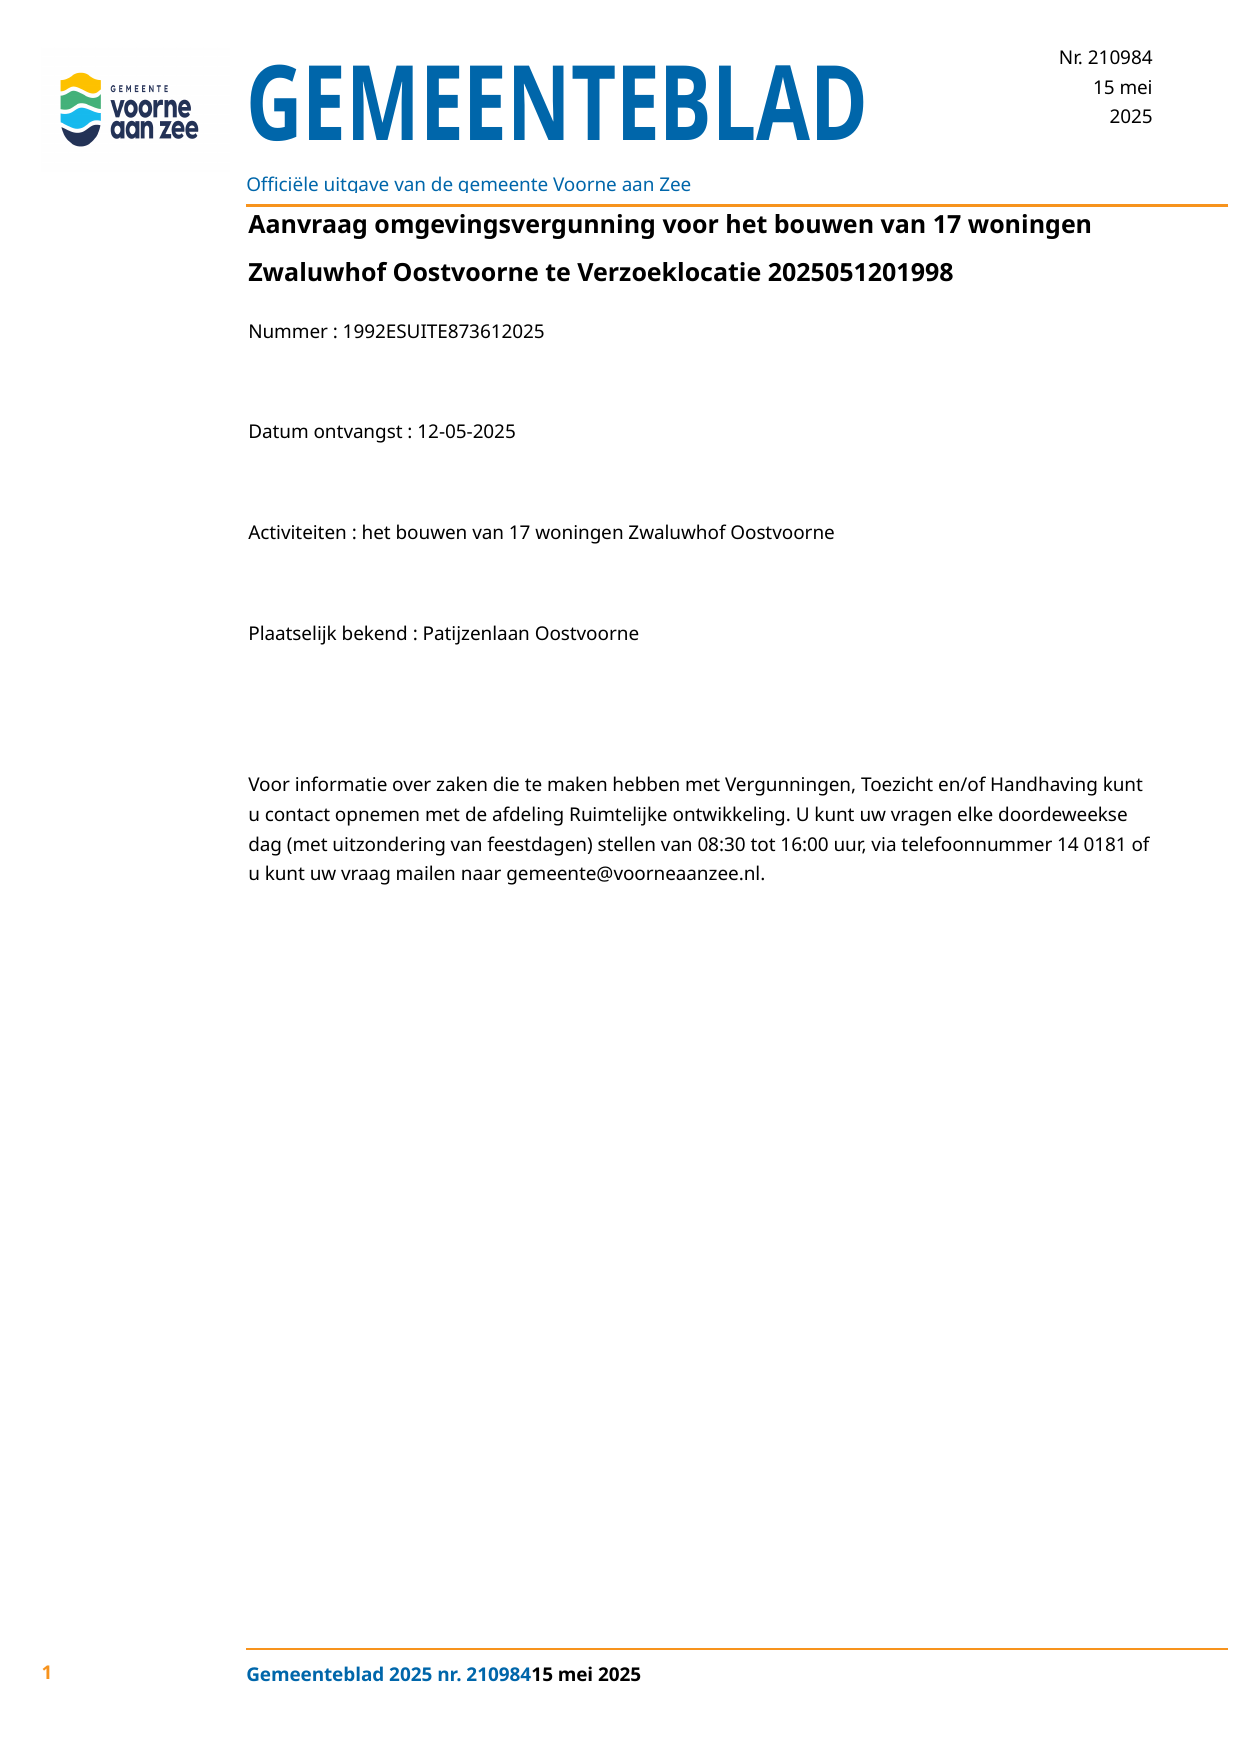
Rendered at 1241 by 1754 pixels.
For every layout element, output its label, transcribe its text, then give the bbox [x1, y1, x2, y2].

text Activiteiten : het bouwen van 17 woningen Zwaluwhof Oostvoorne [248, 519, 1152, 545]
text Plaatselijk bekend : Patijzenlaan Oostvoorne [248, 620, 1152, 646]
text Aanvraag omgevingsvergunning voor het bouwen van 17 woningen Zwaluwhof Oostvoorne te Verzoeklocatie 2025051201998 [248, 207, 1152, 288]
text Nummer : 1992ESUITE873612025 [248, 318, 1152, 344]
text Datum ontvangst : 12-05-2025 [248, 419, 1152, 444]
text Voor informatie over zaken die te maken hebben met Vergunningen, Toezicht en/of Handhaving kunt u contact opnemen met de afdeling Ruimtelijke ontwikkeling. U kunt uw vragen elke doordeweekse dag (met uitzondering van feestdagen) stellen van 08:30 tot 16:00 uur, via telefoonnummer 14 0181 of u kunt uw vraag mailen naar gemeente@voorneaanzee.nl. [248, 772, 1152, 886]
picture [41, 47, 231, 172]
